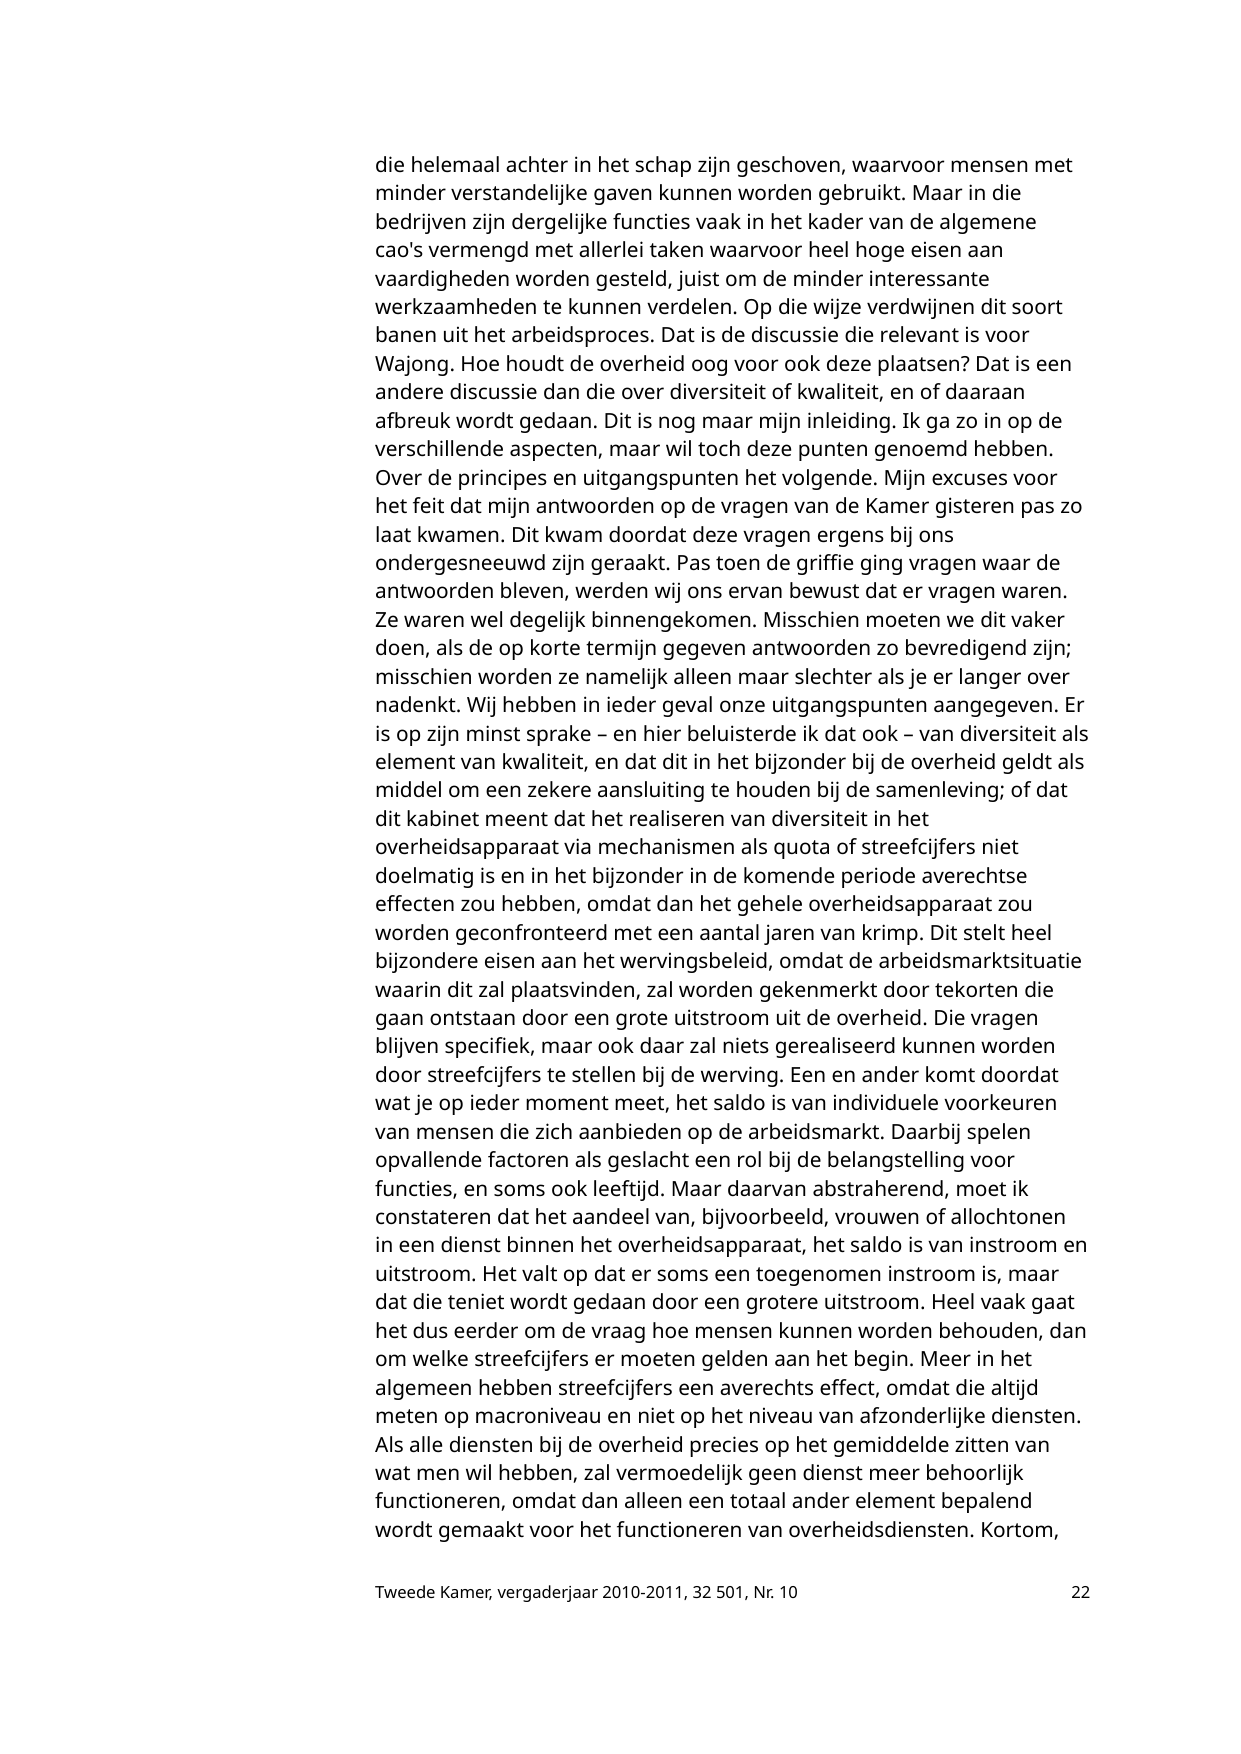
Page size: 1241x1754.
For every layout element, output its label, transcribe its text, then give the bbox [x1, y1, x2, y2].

text die helemaal achter in het schap zijn geschoven, waarvoor mensen met minder verstandelijke gaven kunnen worden gebruikt. Maar in die bedrijven zijn dergelijke functies vaak in het kader van de algemene cao's vermengd met allerlei taken waarvoor heel hoge eisen aan vaardigheden worden gesteld, juist om de minder interessante werkzaamheden te kunnen verdelen. Op die wijze verdwijnen dit soort banen uit het arbeidsproces. Dat is de discussie die relevant is voor Wajong. Hoe houdt de overheid oog voor ook deze plaatsen? Dat is een andere discussie dan die over diversiteit of kwaliteit, en of daaraan afbreuk wordt gedaan. Dit is nog maar mijn inleiding. Ik ga zo in op de verschillende aspecten, maar wil toch deze punten genoemd hebben. [375, 150, 1090, 463]
text Over de principes en uitgangspunten het volgende. Mijn excuses voor het feit dat mijn antwoorden op de vragen van de Kamer gisteren pas zo laat kwamen. Dit kwam doordat deze vragen ergens bij ons ondergesneeuwd zijn geraakt. Pas toen de griffie ging vragen waar de antwoorden bleven, werden wij ons ervan bewust dat er vragen waren. Ze waren wel degelijk binnengekomen. Misschien moeten we dit vaker doen, als de op korte termijn gegeven antwoorden zo bevredigend zijn; misschien worden ze namelijk alleen maar slechter als je er langer over nadenkt. Wij hebben in ieder geval onze uitgangspunten aangegeven. Er is op zijn minst sprake – en hier beluisterde ik dat ook – van diversiteit als element van kwaliteit, en dat dit in het bijzonder bij de overheid geldt als middel om een zekere aansluiting te houden bij de samenleving; of dat dit kabinet meent dat het realiseren van diversiteit in het overheidsapparaat via mechanismen als quota of streefcijfers niet doelmatig is en in het bijzonder in de komende periode averechtse effecten zou hebben, omdat dan het gehele overheidsapparaat zou worden geconfronteerd met een aantal jaren van krimp. Dit stelt heel bijzondere eisen aan het wervingsbeleid, omdat de arbeidsmarktsituatie waarin dit zal plaatsvinden, zal worden gekenmerkt door tekorten die gaan ontstaan door een grote uitstroom uit de overheid. Die vragen blijven specifiek, maar ook daar zal niets gerealiseerd kunnen worden door streefcijfers te stellen bij de werving. Een en ander komt doordat wat je op ieder moment meet, het saldo is van individuele voorkeuren van mensen die zich aanbieden op de arbeidsmarkt. Daarbij spelen opvallende factoren als geslacht een rol bij de belangstelling voor functies, en soms ook leeftijd. Maar daarvan abstraherend, moet ik constateren dat het aandeel van, bijvoorbeeld, vrouwen of allochtonen in een dienst binnen het overheidsapparaat, het saldo is van instroom en uitstroom. Het valt op dat er soms een toegenomen instroom is, maar dat die teniet wordt gedaan door een grotere uitstroom. Heel vaak gaat het dus eerder om de vraag hoe mensen kunnen worden behouden, dan om welke streefcijfers er moeten gelden aan het begin. Meer in het algemeen hebben streefcijfers een averechts effect, omdat die altijd meten op macroniveau en niet op het niveau van afzonderlijke diensten. Als alle diensten bij de overheid precies op het gemiddelde zitten van wat men wil hebben, zal vermoedelijk geen dienst meer behoorlijk functioneren, omdat dan alleen een totaal ander element bepalend wordt gemaakt voor het functioneren van overheidsdiensten. Kortom, [375, 463, 1090, 1543]
